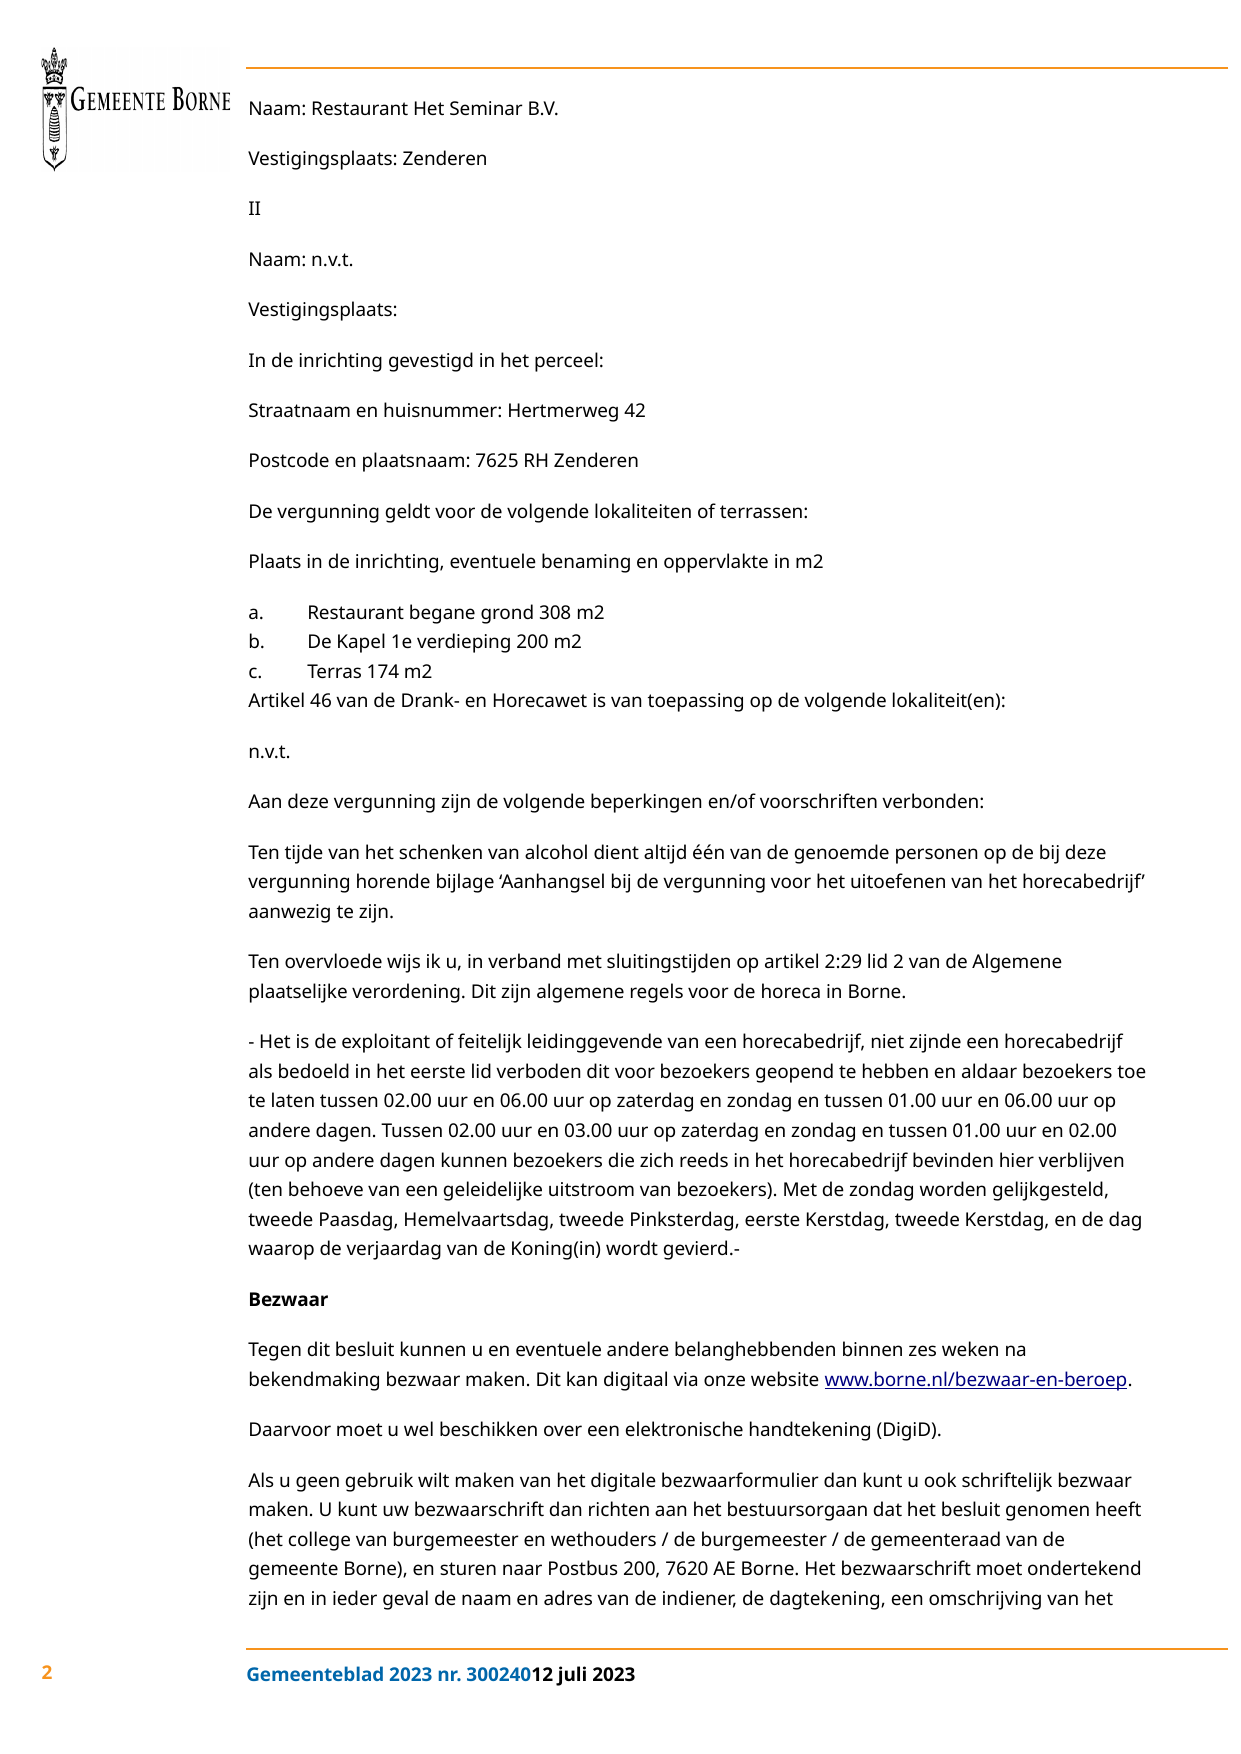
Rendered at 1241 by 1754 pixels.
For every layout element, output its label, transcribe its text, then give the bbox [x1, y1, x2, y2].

text Als u geen gebruik wilt maken van het digitale bezwaarformulier dan kunt u ook schriftelijk bezwaar maken. U kunt uw bezwaarschrift dan richten aan het bestuursorgaan dat het besluit genomen heeft (het college van burgemeester en wethouders / de burgemeester / de gemeenteraad van de gemeente Borne), en sturen naar Postbus 200, 7620 AE Borne. Het bezwaarschrift moet ondertekend zijn en in ieder geval de naam en adres van de indiener, de dagtekening, een omschrijving van het [248, 1467, 1152, 1611]
text Plaats in de inrichting, eventuele benaming en oppervlakte in m2 [248, 548, 1152, 574]
text Vestigingsplaats: [248, 296, 1152, 322]
text Tegen dit besluit kunnen u en eventuele andere belanghebbenden binnen zes weken na bekendmaking bezwaar maken. Dit kan digitaal via onze website www.borne.nl/bezwaar-en-beroep. [248, 1336, 1152, 1392]
list Terras 174 m2 [248, 658, 1152, 684]
text II [248, 196, 1152, 221]
picture [41, 47, 231, 172]
list Restaurant begane grond 308 m2 [248, 599, 1152, 625]
text De vergunning geldt voor de volgende lokaliteiten of terrassen: [248, 498, 1152, 524]
list De Kapel 1e verdieping 200 m2 [248, 628, 1152, 654]
text Daarvoor moet u wel beschikken over een elektronische handtekening (DigiD). [248, 1416, 1152, 1442]
text Ten tijde van het schenken van alcohol dient altijd één van de genoemde personen op de bij deze vergunning horende bijlage ‘Aanhangsel bij de vergunning voor het uitoefenen van het horecabedrijf’ aanwezig te zijn. [248, 839, 1152, 924]
text Naam: n.v.t. [248, 246, 1152, 272]
text Ten overvloede wijs ik u, in verband met sluitingstijden op artikel 2:29 lid 2 van de Algemene plaatselijke verordening. Dit zijn algemene regels voor de horeca in Borne. [248, 948, 1152, 1004]
text - Het is de exploitant of feitelijk leidinggevende van een horecabedrijf, niet zijnde een horecabedrijf als bedoeld in het eerste lid verboden dit voor bezoekers geopend te hebben en aldaar bezoekers toe te laten tussen 02.00 uur en 06.00 uur op zaterdag en zondag en tussen 01.00 uur en 06.00 uur op andere dagen. Tussen 02.00 uur en 03.00 uur op zaterdag en zondag en tussen 01.00 uur en 02.00 uur op andere dagen kunnen bezoekers die zich reeds in het horecabedrijf bevinden hier verblijven (ten behoeve van een geleidelijke uitstroom van bezoekers). Met de zondag worden gelijkgesteld, tweede Paasdag, Hemelvaartsdag, tweede Pinksterdag, eerste Kerstdag, tweede Kerstdag, en de dag waarop de verjaardag van de Koning(in) wordt gevierd.- [248, 1028, 1152, 1261]
text Straatnaam en huisnummer: Hertmerweg 42 [248, 397, 1152, 423]
text In de inrichting gevestigd in het perceel: [248, 347, 1152, 373]
text Bezwaar [248, 1286, 1152, 1312]
text Naam: Restaurant Het Seminar B.V. [248, 95, 1152, 121]
text Postcode en plaatsnaam: 7625 RH Zenderen [248, 448, 1152, 473]
text Artikel 46 van de Drank- en Horecawet is van toepassing op de volgende lokaliteit(en): [248, 688, 1152, 713]
text n.v.t. [248, 738, 1152, 764]
text Vestigingsplaats: Zenderen [248, 145, 1152, 171]
text Aan deze vergunning zijn de volgende beperkingen en/of voorschriften verbonden: [248, 788, 1152, 814]
